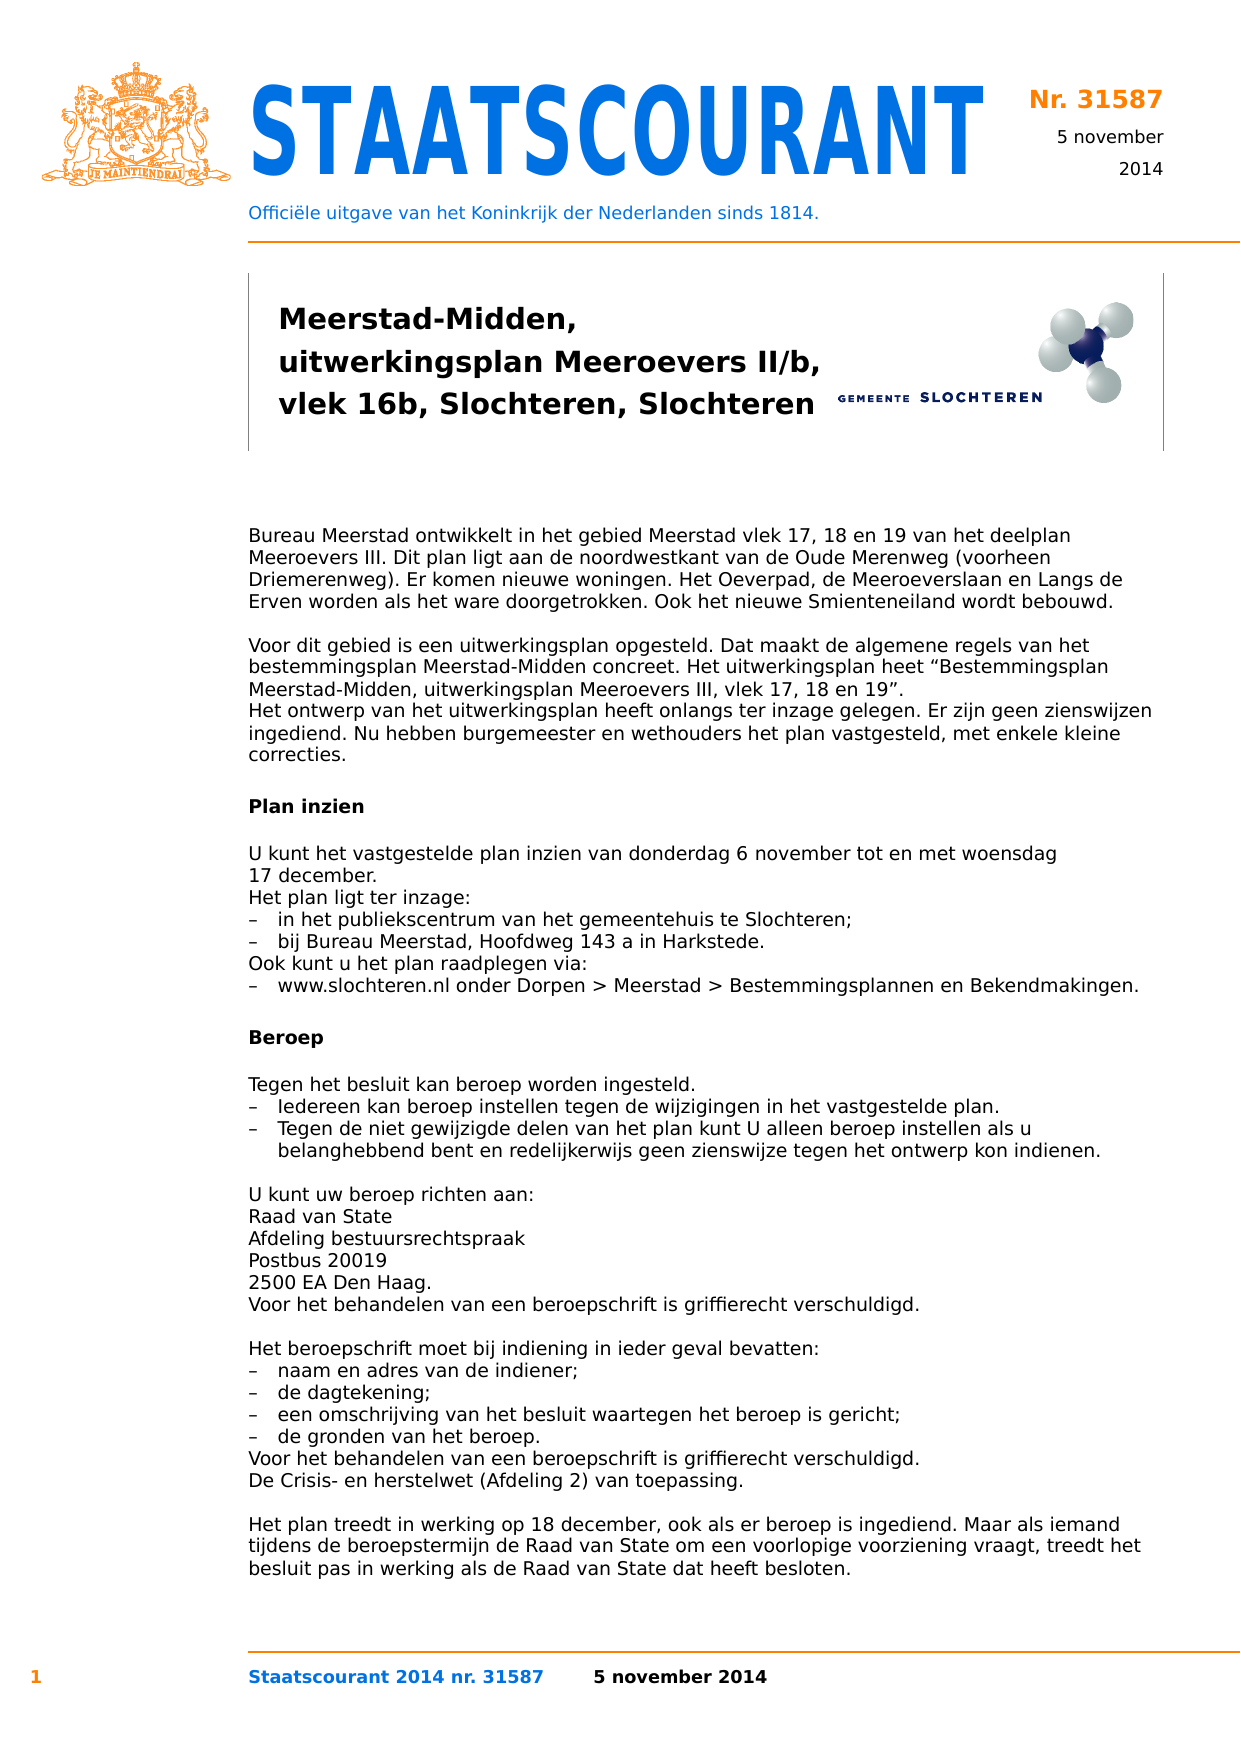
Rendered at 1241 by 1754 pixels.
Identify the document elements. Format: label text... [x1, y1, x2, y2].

table_cell Officiële uitgave van het Koninkrijk der Nederlanden sinds 1814. [248, 203, 1240, 241]
text Voor het behandelen van een beroepschrift is griffierecht verschuldigd. [248, 1294, 1163, 1316]
text – naam en adres van de indiener; [248, 1360, 1163, 1382]
text – de gronden van het beroep. [248, 1426, 1163, 1448]
text 2500 EA Den Haag. [248, 1272, 1163, 1294]
text Voor het behandelen van een beroepschrift is griffierecht verschuldigd. [248, 1448, 1163, 1469]
text – Iedereen kan beroep instellen tegen de wijzigingen in het vastgestelde plan. [248, 1096, 1163, 1118]
subtitle Meerstad-Midden, uitwerkingsplan Meeroevers II/b, vlek 16b, Slochteren, Slochteren [249, 273, 1163, 451]
text Het beroepschrift moet bij indiening in ieder geval bevatten: [248, 1338, 1163, 1360]
table_header [25, 62, 248, 241]
picture [838, 302, 1134, 403]
table_cell 2014 [998, 153, 1240, 203]
text Bureau Meerstad ontwikkelt in het gebied Meerstad vlek 17, 18 en 19 van het deelplan Meeroevers III. Dit plan ligt aan de noordwestkant van de Oude Merenweg (voorheen Driemerenweg). Er komen nieuwe woningen. Het Oeverpad, de Meeroeverslaan en Langs de Erven worden als het ware doorgetrokken. Ook het nieuwe Smienteneiland wordt bebouwd. [248, 525, 1163, 613]
text Raad van State [248, 1206, 1163, 1228]
text Het plan ligt ter inzage: [248, 887, 1163, 909]
text Tegen het besluit kan beroep worden ingesteld. [248, 1074, 1163, 1096]
text – in het publiekscentrum van het gemeentehuis te Slochteren; [248, 909, 1163, 931]
text Voor dit gebied is een uitwerkingsplan opgesteld. Dat maakt de algemene regels van het bestemmingsplan Meerstad-Midden concreet. Het uitwerkingsplan heet “Bestemmingsplan Meerstad-Midden, uitwerkingsplan Meeroevers III, vlek 17, 18 en 19”. [248, 634, 1163, 700]
text Afdeling bestuursrechtspraak [248, 1228, 1163, 1250]
text – een omschrijving van het besluit waartegen het beroep is gericht; [248, 1404, 1163, 1426]
table_header Nr. 31587 [998, 62, 1240, 121]
text Ook kunt u het plan raadplegen via: [248, 953, 1163, 975]
picture [41, 62, 231, 186]
text – www.slochteren.nl onder Dorpen > Meerstad > Bestemmingsplannen en Bekendmakingen. [248, 975, 1163, 997]
subtitle Plan inzien [248, 796, 1163, 818]
text U kunt het vastgestelde plan inzien van donderdag 6 november tot en met woensdag 17 december. [248, 843, 1163, 887]
text Postbus 20019 [248, 1250, 1163, 1272]
subtitle Beroep [248, 1027, 1163, 1049]
table_header STAATSCOURANT [248, 62, 998, 203]
text De Crisis- en herstelwet (Afdeling 2) van toepassing. [248, 1469, 1163, 1492]
table_cell 5 november [998, 121, 1240, 153]
text – bij Bureau Meerstad, Hoofdweg 143 a in Harkstede. [248, 931, 1163, 953]
text – de dagtekening; [248, 1382, 1163, 1404]
text U kunt uw beroep richten aan: [248, 1184, 1163, 1206]
text Het plan treedt in werking op 18 december, ook als er beroep is ingediend. Maar als iemand tijdens de beroepstermijn de Raad van State om een voorlopige voorziening vraagt, treedt het besluit pas in werking als de Raad van State dat heeft besloten. [248, 1513, 1163, 1579]
text – Tegen de niet gewijzigde delen van het plan kunt U alleen beroep instellen als u belanghebbend bent en redelijkerwijs geen zienswijze tegen het ontwerp kon indienen. [248, 1118, 1163, 1162]
text Het ontwerp van het uitwerkingsplan heeft onlangs ter inzage gelegen. Er zijn geen zienswijzen ingediend. Nu hebben burgemeester en wethouders het plan vastgesteld, met enkele kleine correcties. [248, 700, 1163, 766]
